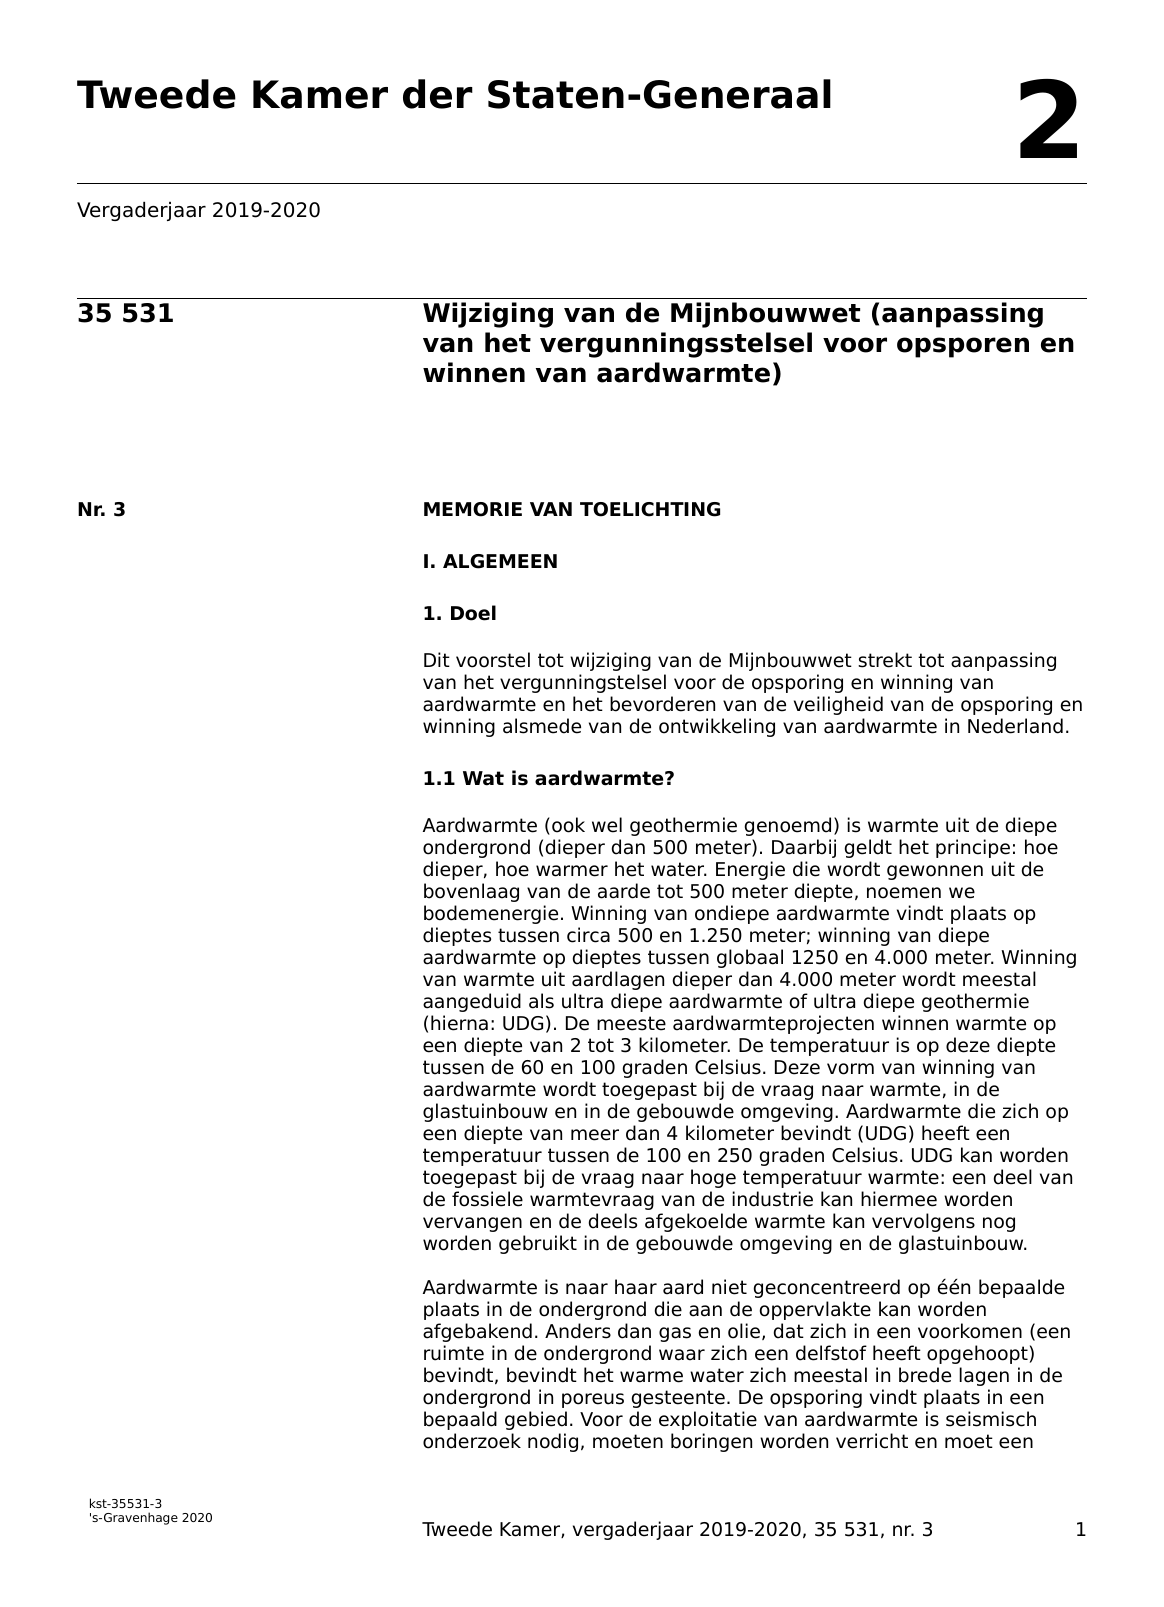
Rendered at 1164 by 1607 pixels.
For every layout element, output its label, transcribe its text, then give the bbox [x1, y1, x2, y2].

text Aardwarmte is naar haar aard niet geconcentreerd op één bepaalde plaats in de ondergrond die aan de oppervlakte kan worden afgebakend. Anders dan gas en olie, dat zich in een voorkomen (een ruimte in de ondergrond waar zich een delfstof heeft opgehoopt) bevindt, bevindt het warme water zich meestal in brede lagen in de ondergrond in poreus gesteente. De opsporing vindt plaats in een bepaald gebied. Voor de exploitatie van aardwarmte is seismisch onderzoek nodig, moeten boringen worden verricht en moet een [422, 1277, 1087, 1452]
table_cell Vergaderjaar 2019-2020 [77, 184, 1087, 298]
subtitle 35 531 Wijziging van de Mijnbouwwet (aanpassing van het vergunningsstelsel voor opsporen en winnen van aardwarmte) [77, 299, 1087, 388]
text 's-Gravenhage 2020 [88, 1511, 323, 1525]
table_header 2 [886, 59, 1087, 183]
table_header Tweede Kamer der Staten-Generaal [77, 59, 886, 183]
subtitle 1.1 Wat is aardwarmte? [422, 768, 1087, 790]
subtitle Nr. 3 MEMORIE VAN TOELICHTING [77, 499, 1087, 521]
text Dit voorstel tot wijziging van de Mijnbouwwet strekt tot aanpassing van het vergunningstelsel voor de opsporing en winning van aardwarmte en het bevorderen van de veiligheid van de opsporing en winning alsmede van de ontwikkeling van aardwarmte in Nederland. [422, 650, 1087, 738]
text Aardwarmte (ook wel geothermie genoemd) is warmte uit de diepe ondergrond (dieper dan 500 meter). Daarbij geldt het principe: hoe dieper, hoe warmer het water. Energie die wordt gewonnen uit de bovenlaag van de aarde tot 500 meter diepte, noemen we bodemenergie. Winning van ondiepe aardwarmte vindt plaats op dieptes tussen circa 500 en 1.250 meter; winning van diepe aardwarmte op dieptes tussen globaal 1250 en 4.000 meter. Winning van warmte uit aardlagen dieper dan 4.000 meter wordt meestal aangeduid als ultra diepe aardwarmte of ultra diepe geothermie (hierna: UDG). De meeste aardwarmteprojecten winnen warmte op een diepte van 2 tot 3 kilometer. De temperatuur is op deze diepte tussen de 60 en 100 graden Celsius. Deze vorm van winning van aardwarmte wordt toegepast bij de vraag naar warmte, in de glastuinbouw en in de gebouwde omgeving. Aardwarmte die zich op een diepte van meer dan 4 kilometer bevindt (UDG) heeft een temperatuur tussen de 100 en 250 graden Celsius. UDG kan worden toegepast bij de vraag naar hoge temperatuur warmte: een deel van de fossiele warmtevraag van de industrie kan hiermee worden vervangen en de deels afgekoelde warmte kan vervolgens nog worden gebruikt in de gebouwde omgeving en de glastuinbouw. [422, 815, 1087, 1254]
subtitle 1. Doel [422, 603, 1087, 625]
text kst-35531-3 [88, 1497, 323, 1511]
subtitle I. ALGEMEEN [422, 551, 1087, 573]
